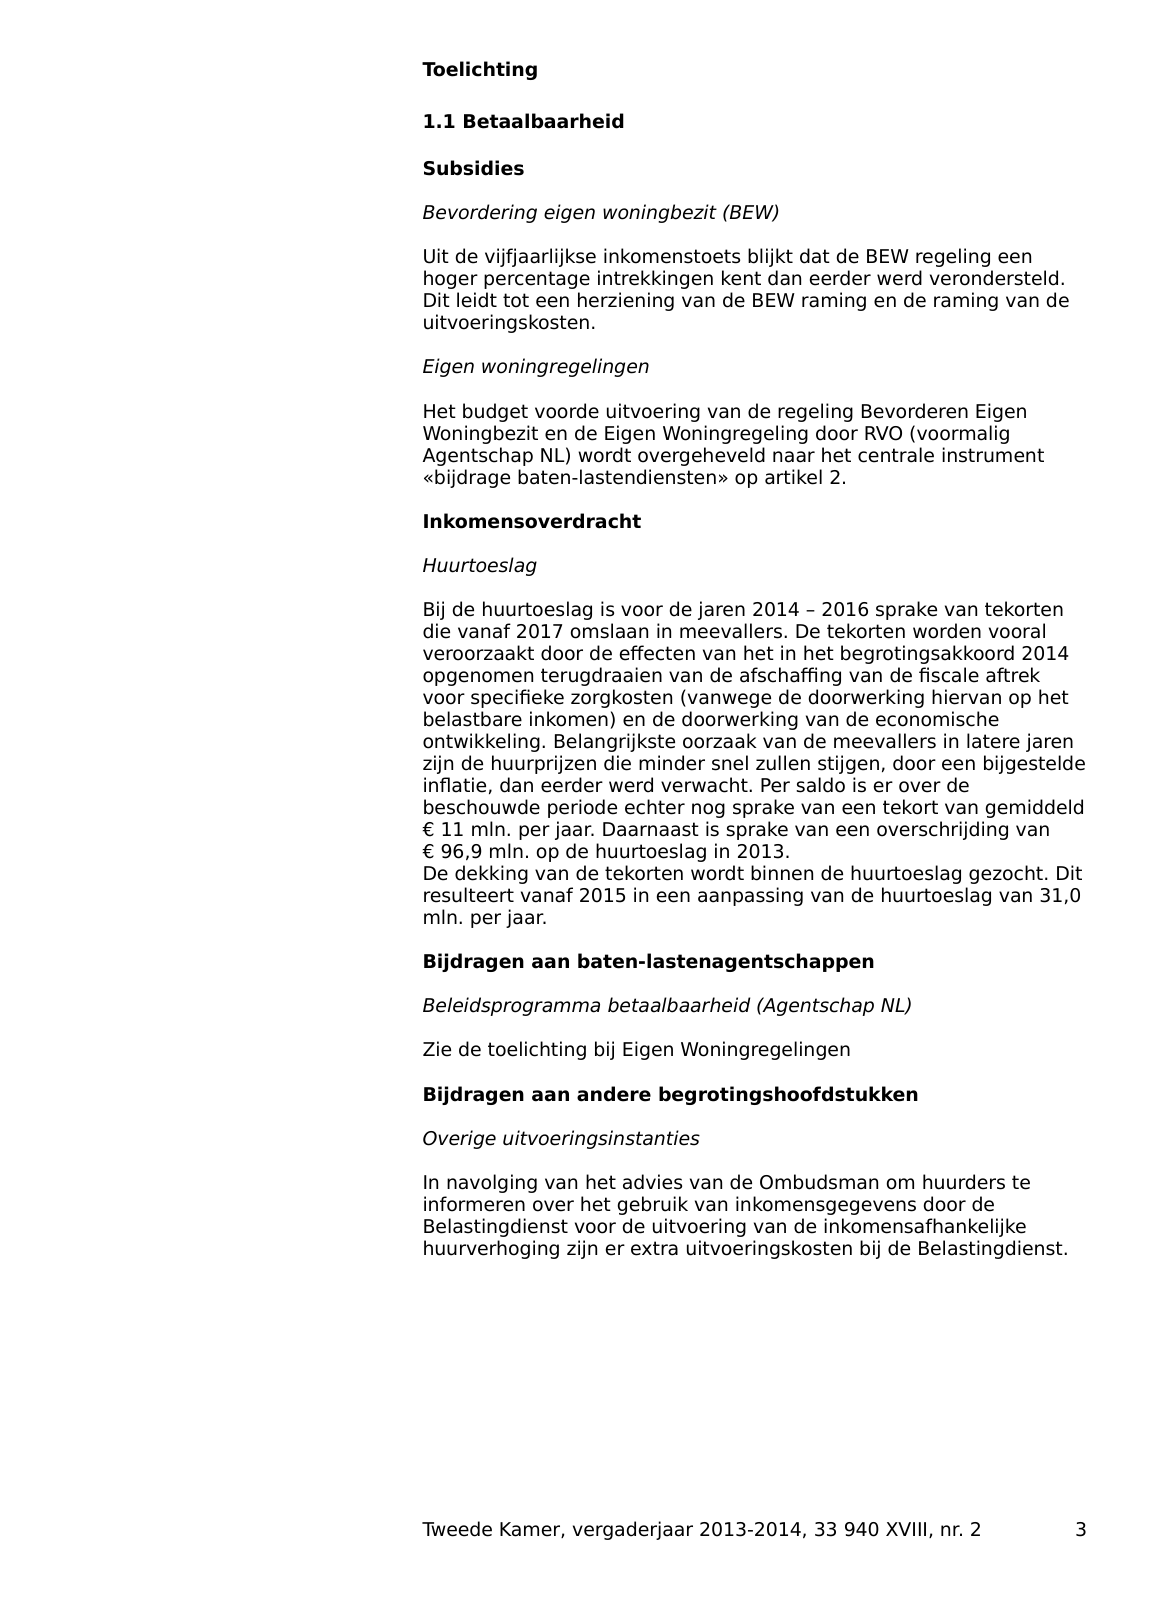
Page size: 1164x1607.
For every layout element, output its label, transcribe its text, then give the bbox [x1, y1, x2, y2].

text In navolging van het advies van de Ombudsman om huurders te informeren over het gebruik van inkomensgegevens door de Belastingdienst voor de uitvoering van de inkomensafhankelijke huurverhoging zijn er extra uitvoeringskosten bij de Belastingdienst. [422, 1172, 1087, 1260]
subtitle Huurtoeslag [422, 555, 1087, 577]
text Bij de huurtoeslag is voor de jaren 2014 – 2016 sprake van tekorten die vanaf 2017 omslaan in meevallers. De tekorten worden vooral veroorzaakt door de effecten van het in het begrotingsakkoord 2014 opgenomen terugdraaien van de afschaffing van de fiscale aftrek voor specifieke zorgkosten (vanwege de doorwerking hiervan op het belastbare inkomen) en de doorwerking van de economische ontwikkeling. Belangrijkste oorzaak van de meevallers in latere jaren zijn de huurprijzen die minder snel zullen stijgen, door een bijgestelde inflatie, dan eerder werd verwacht. Per saldo is er over de beschouwde periode echter nog sprake van een tekort van gemiddeld € 11 mln. per jaar. Daarnaast is sprake van een overschrijding van € 96,9 mln. op de huurtoeslag in 2013. [422, 599, 1087, 863]
text Uit de vijfjaarlijkse inkomenstoets blijkt dat de BEW regeling een hoger percentage intrekkingen kent dan eerder werd verondersteld. Dit leidt tot een herziening van de BEW raming en de raming van de uitvoeringskosten. [422, 246, 1087, 334]
text De dekking van de tekorten wordt binnen de huurtoeslag gezocht. Dit resulteert vanaf 2015 in een aanpassing van de huurtoeslag van 31,0 mln. per jaar. [422, 863, 1087, 929]
subtitle Bijdragen aan baten-lastenagentschappen [422, 951, 1087, 973]
subtitle Inkomensoverdracht [422, 511, 1087, 533]
text Het budget voorde uitvoering van de regeling Bevorderen Eigen Woningbezit en de Eigen Woningregeling door RVO (voormalig Agentschap NL) wordt overgeheveld naar het centrale instrument «bijdrage baten-lastendiensten» op artikel 2. [422, 401, 1087, 488]
subtitle Bijdragen aan andere begrotingshoofdstukken [422, 1083, 1087, 1105]
subtitle Overige uitvoeringsinstanties [422, 1128, 1087, 1149]
subtitle Bevordering eigen woningbezit (BEW) [422, 202, 1087, 224]
subtitle 1.1 Betaalbaarheid [422, 111, 1087, 133]
text Zie de toelichting bij Eigen Woningregelingen [422, 1039, 1087, 1061]
subtitle Eigen woningregelingen [422, 356, 1087, 378]
subtitle Beleidsprogramma betaalbaarheid (Agentschap NL) [422, 995, 1087, 1017]
subtitle Subsidies [422, 158, 1087, 180]
subtitle Toelichting [422, 59, 1087, 81]
